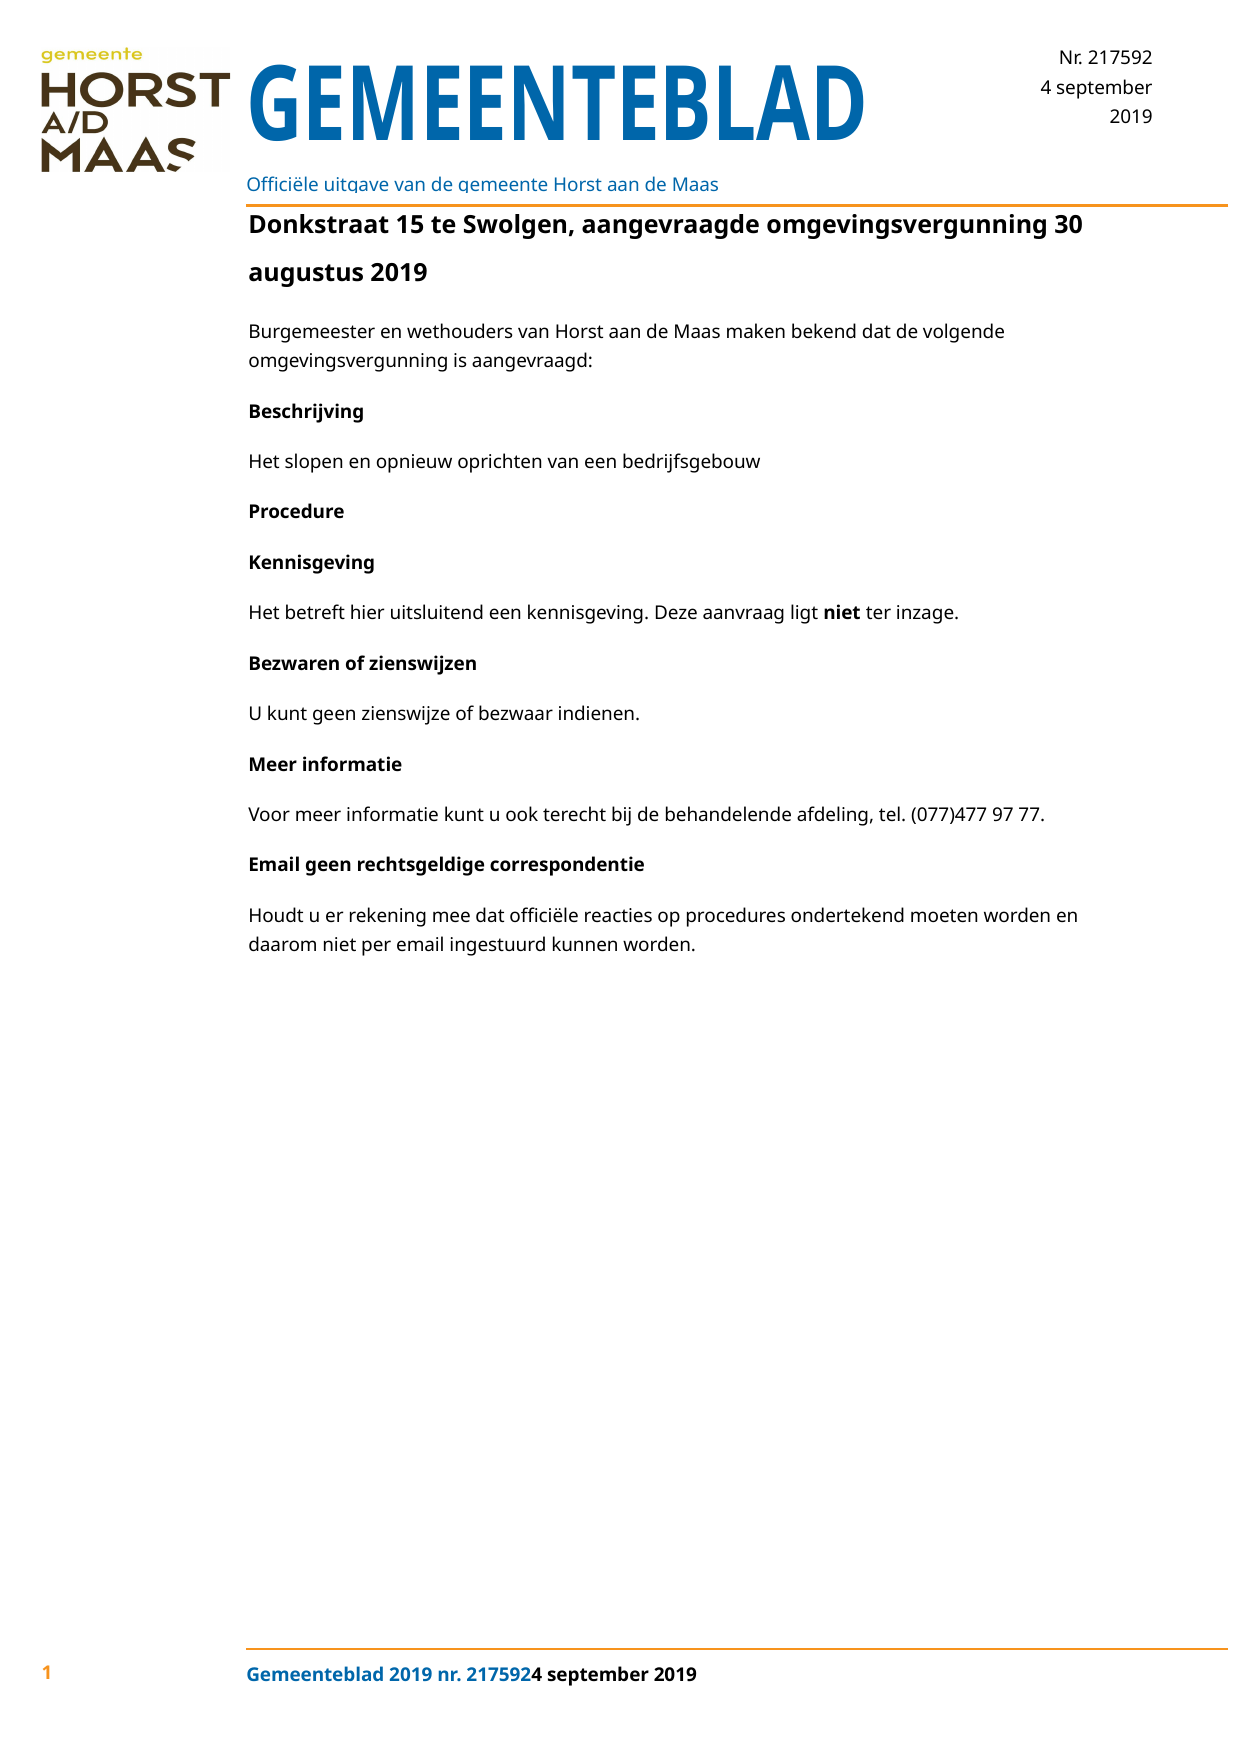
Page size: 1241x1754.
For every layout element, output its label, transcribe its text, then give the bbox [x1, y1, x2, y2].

text Voor meer informatie kunt u ook terecht bij de behandelende afdeling, tel. (077)477 97 77. [248, 801, 1152, 827]
text Het slopen en opnieuw oprichten van een bedrijfsgebouw [248, 448, 1152, 474]
text Meer informatie [248, 751, 1152, 777]
text Procedure [248, 499, 1152, 524]
text Beschrijving [248, 398, 1152, 424]
text Houdt u er rekening mee dat officiële reacties op procedures ondertekend moeten worden en daarom niet per email ingestuurd kunnen worden. [248, 902, 1152, 957]
text Kennisgeving [248, 549, 1152, 575]
text Bezwaren of zienswijzen [248, 650, 1152, 676]
picture [41, 47, 231, 172]
text Het betreft hier uitsluitend een kennisgeving. Deze aanvraag ligt niet ter inzage. [248, 599, 1152, 625]
text Donkstraat 15 te Swolgen, aangevraagde omgevingsvergunning 30 augustus 2019 [248, 207, 1152, 288]
text U kunt geen zienswijze of bezwaar indienen. [248, 700, 1152, 726]
text Email geen rechtsgeldige correspondentie [248, 852, 1152, 877]
text Burgemeester en wethouders van Horst aan de Maas maken bekend dat de volgende omgevingsvergunning is aangevraagd: [248, 318, 1152, 373]
